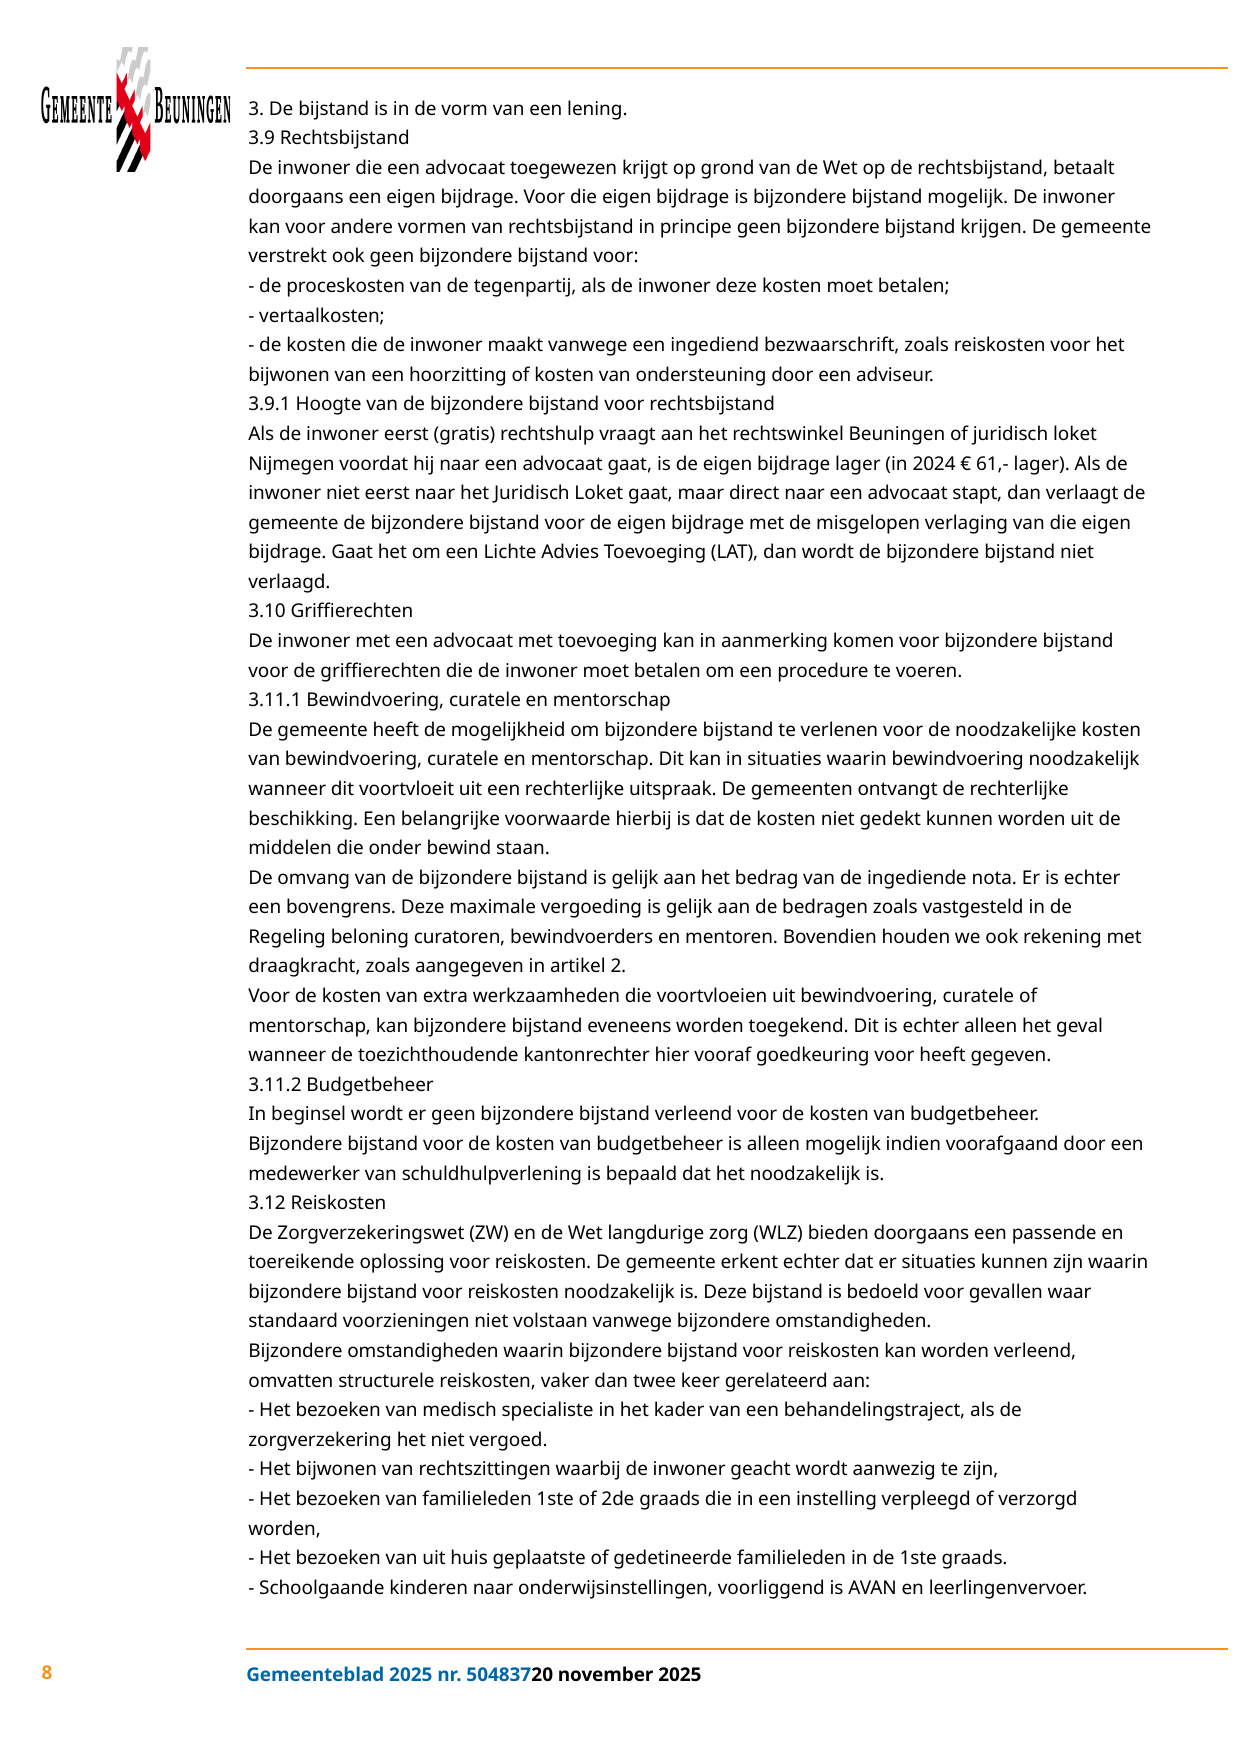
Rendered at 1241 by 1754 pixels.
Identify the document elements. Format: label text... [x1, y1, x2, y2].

text Als de inwoner eerst (gratis) rechtshulp vraagt aan het rechtswinkel Beuningen of juridisch loket Nijmegen voordat hij naar een advocaat gaat, is de eigen bijdrage lager (in 2024 € 61,- lager). Als de inwoner niet eerst naar het Juridisch Loket gaat, maar direct naar een advocaat stapt, dan verlaagt de gemeente de bijzondere bijstand voor de eigen bijdrage met de misgelopen verlaging van die eigen bijdrage. Gaat het om een Lichte Advies Toevoeging (LAT), dan wordt de bijzondere bijstand niet verlaagd. [248, 420, 1152, 594]
text De omvang van de bijzondere bijstand is gelijk aan het bedrag van de ingediende nota. Er is echter een bovengrens. Deze maximale vergoeding is gelijk aan de bedragen zoals vastgesteld in de Regeling beloning curatoren, bewindvoerders en mentoren. Bovendien houden we ook rekening met draagkracht, zoals aangegeven in artikel 2. [248, 864, 1152, 978]
picture [41, 47, 231, 172]
text 3.9.1 Hoogte van de bijzondere bijstand voor rechtsbijstand [248, 391, 1152, 416]
text Voor de kosten van extra werkzaamheden die voortvloeien uit bewindvoering, curatele of mentorschap, kan bijzondere bijstand eveneens worden toegekend. Dit is echter alleen het geval wanneer de toezichthoudende kantonrechter hier vooraf goedkeuring voor heeft gegeven. [248, 982, 1152, 1067]
text 3. De bijstand is in de vorm van een lening. [248, 95, 1152, 121]
text - Het bijwonen van rechtszittingen waarbij de inwoner geacht wordt aanwezig te zijn, [248, 1456, 1152, 1481]
text 3.10 Griffierechten [248, 598, 1152, 623]
text 3.9 Rechtsbijstand [248, 124, 1152, 150]
text De inwoner die een advocaat toegewezen krijgt op grond van de Wet op de rechtsbijstand, betaalt doorgaans een eigen bijdrage. Voor die eigen bijdrage is bijzondere bijstand mogelijk. De inwoner kan voor andere vormen van rechtsbijstand in principe geen bijzondere bijstand krijgen. De gemeente verstrekt ook geen bijzondere bijstand voor: [248, 154, 1152, 268]
text - Het bezoeken van familieleden 1ste of 2de graads die in een instelling verpleegd of verzorgd worden, [248, 1485, 1152, 1541]
text - Het bezoeken van uit huis geplaatste of gedetineerde familieleden in de 1ste graads. [248, 1544, 1152, 1570]
text - de proceskosten van de tegenpartij, als de inwoner deze kosten moet betalen; [248, 272, 1152, 298]
text De gemeente heeft de mogelijkheid om bijzondere bijstand te verlenen voor de noodzakelijke kosten van bewindvoering, curatele en mentorschap. Dit kan in situaties waarin bewindvoering noodzakelijk wanneer dit voortvloeit uit een rechterlijke uitspraak. De gemeenten ontvangt de rechterlijke beschikking. Een belangrijke voorwaarde hierbij is dat de kosten niet gedekt kunnen worden uit de middelen die onder bewind staan. [248, 716, 1152, 860]
text 3.12 Reiskosten [248, 1189, 1152, 1215]
text - Schoolgaande kinderen naar onderwijsinstellingen, voorliggend is AVAN en leerlingenvervoer. [248, 1574, 1152, 1600]
text - de kosten die de inwoner maakt vanwege een ingediend bezwaarschrift, zoals reiskosten voor het bijwonen van een hoorzitting of kosten van ondersteuning door een adviseur. [248, 331, 1152, 387]
text De Zorgverzekeringswet (ZW) en de Wet langdurige zorg (WLZ) bieden doorgaans een passende en toereikende oplossing voor reiskosten. De gemeente erkent echter dat er situaties kunnen zijn waarin bijzondere bijstand voor reiskosten noodzakelijk is. Deze bijstand is bedoeld voor gevallen waar standaard voorzieningen niet volstaan vanwege bijzondere omstandigheden. [248, 1219, 1152, 1333]
text - Het bezoeken van medisch specialiste in het kader van een behandelingstraject, als de zorgverzekering het niet vergoed. [248, 1396, 1152, 1452]
text De inwoner met een advocaat met toevoeging kan in aanmerking komen voor bijzondere bijstand voor de griffierechten die de inwoner moet betalen om een procedure te voeren. [248, 627, 1152, 683]
text - vertaalkosten; [248, 302, 1152, 328]
text Bijzondere bijstand voor de kosten van budgetbeheer is alleen mogelijk indien voorafgaand door een medewerker van schuldhulpverlening is bepaald dat het noodzakelijk is. [248, 1130, 1152, 1186]
text In beginsel wordt er geen bijzondere bijstand verleend voor de kosten van budgetbeheer. [248, 1101, 1152, 1126]
text 3.11.2 Budgetbeheer [248, 1071, 1152, 1097]
text Bijzondere omstandigheden waarin bijzondere bijstand voor reiskosten kan worden verleend, omvatten structurele reiskosten, vaker dan twee keer gerelateerd aan: [248, 1337, 1152, 1393]
text 3.11.1 Bewindvoering, curatele en mentorschap [248, 686, 1152, 712]
